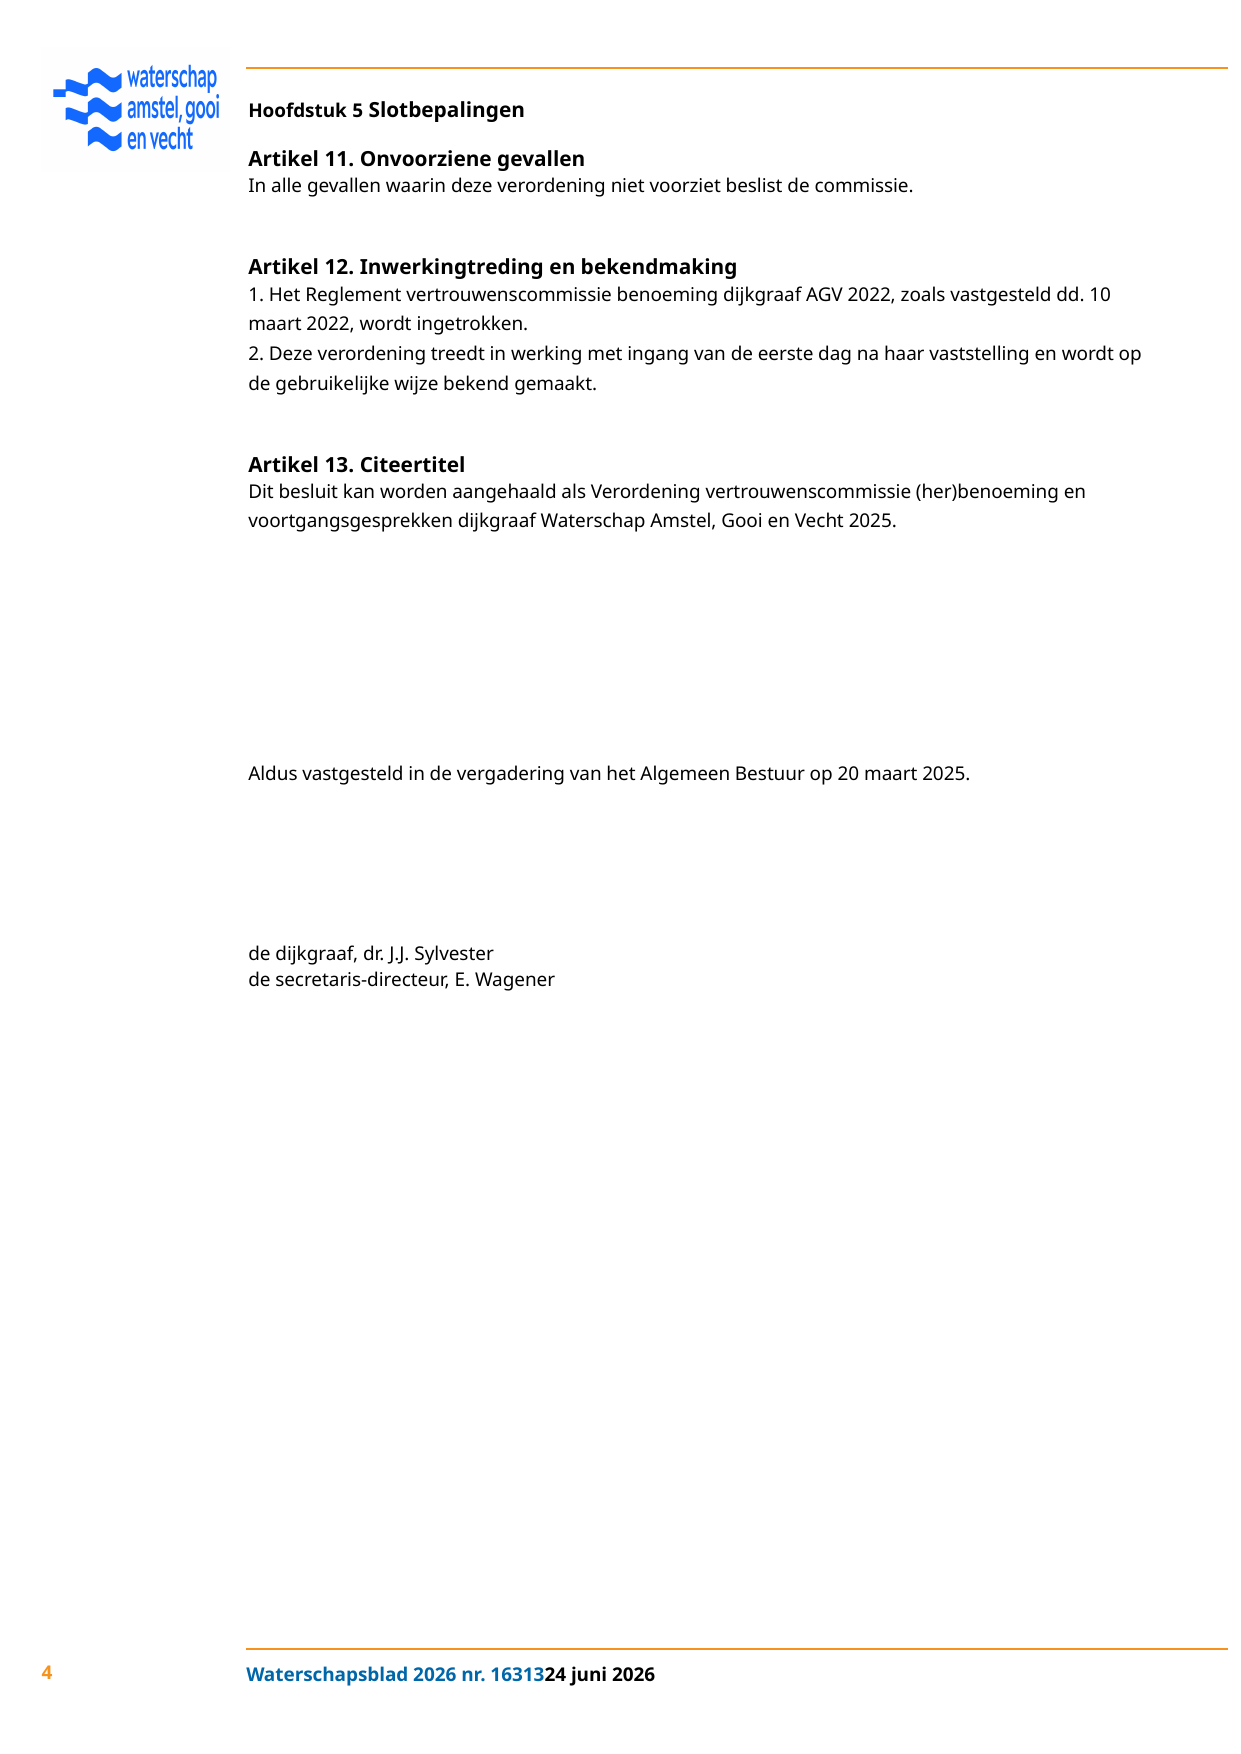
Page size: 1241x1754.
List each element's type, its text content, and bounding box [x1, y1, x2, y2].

text 1. Het Reglement vertrouwenscommissie benoeming dijkgraaf AGV 2022, zoals vastgesteld dd. 10 maart 2022, wordt ingetrokken. [248, 281, 1152, 336]
text Dit besluit kan worden aangehaald als Verordening vertrouwenscommissie (her)benoeming en voortgangsgesprekken dijkgraaf Waterschap Amstel, Gooi en Vecht 2025. [248, 478, 1152, 533]
text In alle gevallen waarin deze verordening niet voorziet beslist de commissie. [248, 172, 1152, 198]
text de dijkgraaf, dr. J.J. Sylvester [248, 941, 1152, 966]
picture [41, 47, 231, 172]
text Hoofdstuk 5 Slotbepalingen [248, 95, 1152, 123]
text Artikel 12. Inwerkingtreding en bekendmaking [248, 252, 1152, 281]
text de secretaris-directeur, E. Wagener [248, 966, 1152, 992]
text Aldus vastgesteld in de vergadering van het Algemeen Bestuur op 20 maart 2025. [248, 760, 1152, 786]
text 2. Deze verordening treedt in werking met ingang van de eerste dag na haar vaststelling en wordt op de gebruikelijke wijze bekend gemaakt. [248, 340, 1152, 395]
text Artikel 13. Citeertitel [248, 450, 1152, 478]
text Artikel 11. Onvoorziene gevallen [248, 144, 1152, 172]
